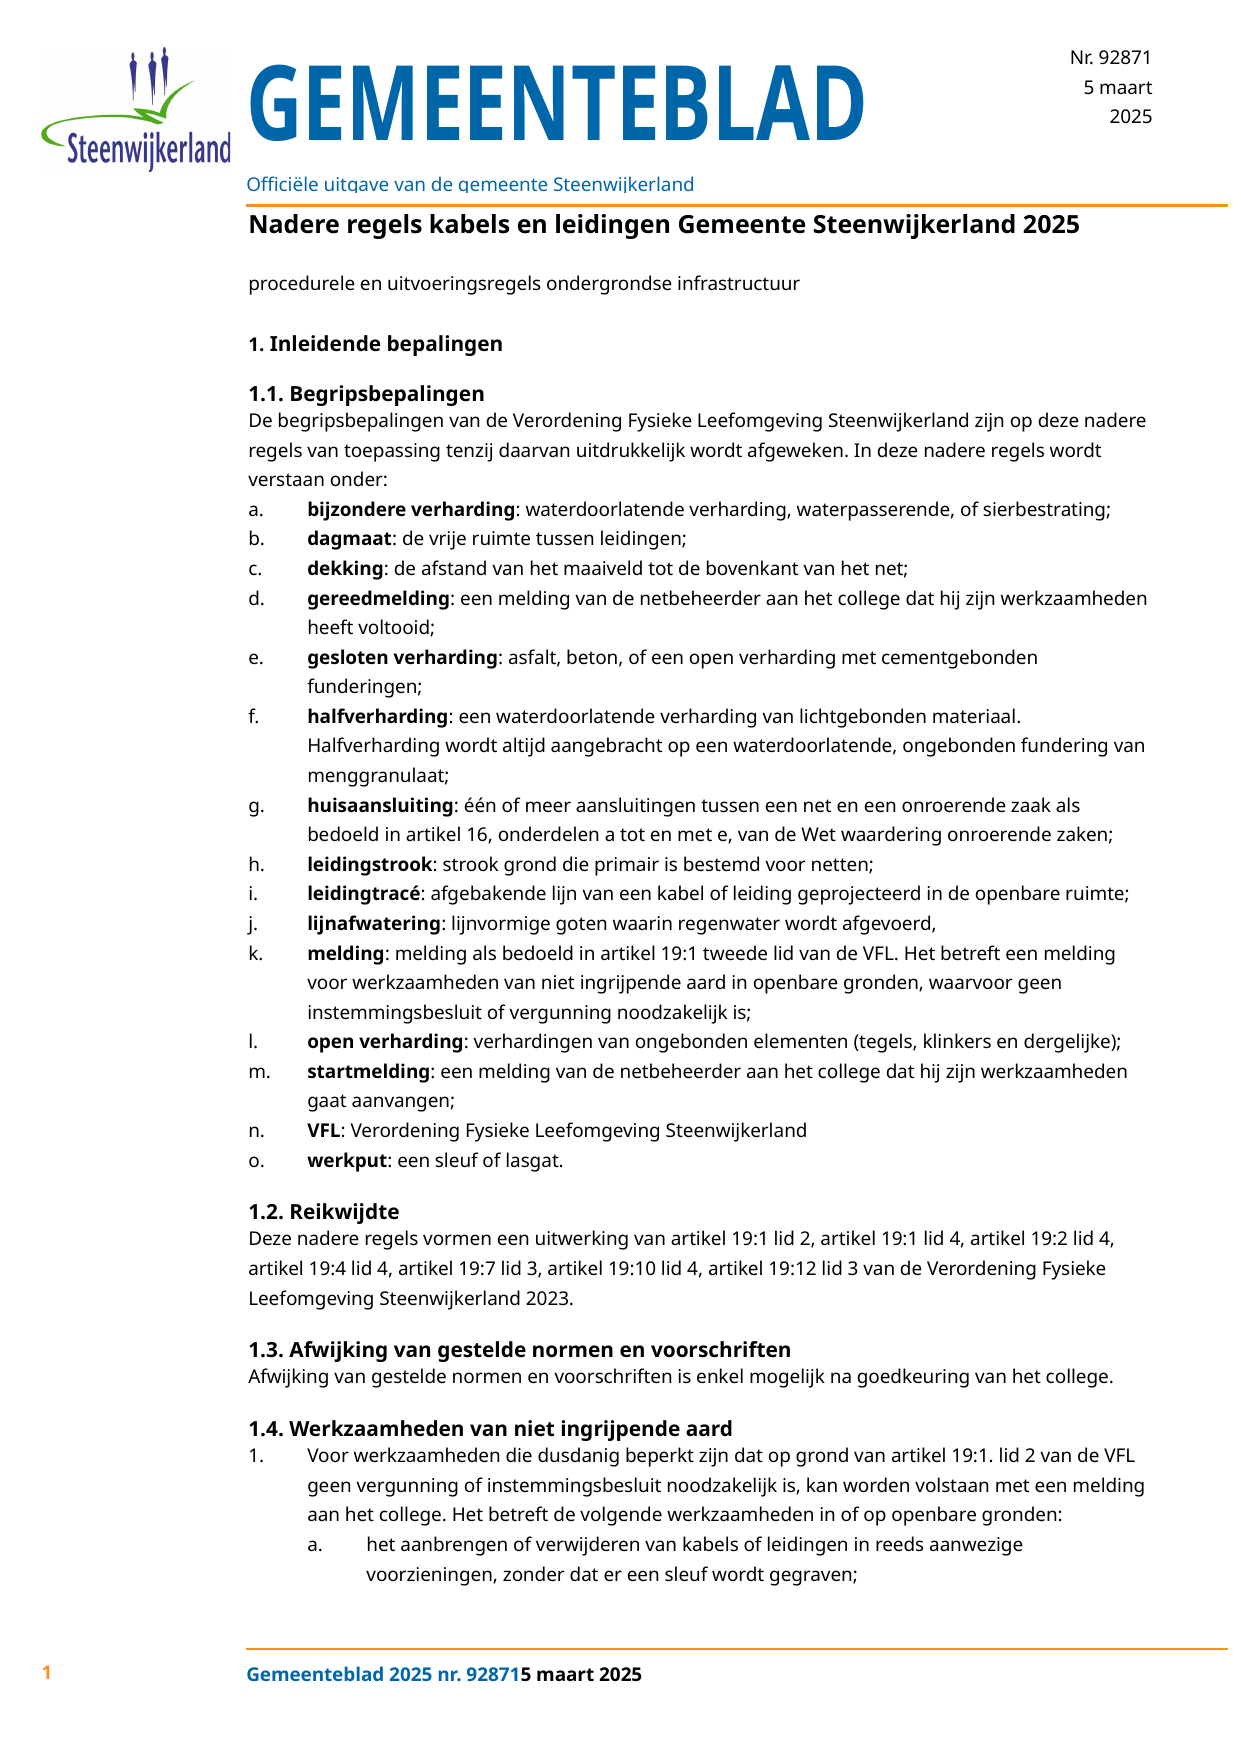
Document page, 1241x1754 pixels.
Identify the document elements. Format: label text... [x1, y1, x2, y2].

text 1.4. Werkzaamheden van niet ingrijpende aard [248, 1414, 1152, 1442]
list VFL: Verordening Fysieke Leefomgeving Steenwijkerland [248, 1117, 1152, 1143]
list het aanbrengen of verwijderen van kabels of leidingen in reeds aanwezige voorzieningen, zonder dat er een sleuf wordt gegraven; [307, 1531, 1152, 1587]
list open verharding: verhardingen van ongebonden elementen (tegels, klinkers en dergelijke); [248, 1028, 1152, 1054]
text 1. Inleidende bepalingen [248, 329, 1152, 358]
text 1.3. Afwijking van gestelde normen en voorschriften [248, 1335, 1152, 1364]
list lijnafwatering: lijnvormige goten waarin regenwater wordt afgevoerd, [248, 910, 1152, 936]
list dekking: de afstand van het maaiveld tot de bovenkant van het net; [248, 555, 1152, 581]
text Afwijking van gestelde normen en voorschriften is enkel mogelijk na goedkeuring van het college. [248, 1364, 1152, 1389]
list werkput: een sleuf of lasgat. [248, 1147, 1152, 1172]
list dagmaat: de vrije ruimte tussen leidingen; [248, 526, 1152, 551]
text 1.2. Reikwijdte [248, 1197, 1152, 1226]
text De begripsbepalingen van de Verordening Fysieke Leefomgeving Steenwijkerland zijn op deze nadere regels van toepassing tenzij daarvan uitdrukkelijk wordt afgeweken. In deze nadere regels wordt verstaan onder: [248, 407, 1152, 492]
list leidingtracé: afgebakende lijn van een kabel of leiding geprojecteerd in de openbare ruimte; [248, 881, 1152, 906]
text 1.1. Begripsbepalingen [248, 379, 1152, 407]
text Nadere regels kabels en leidingen Gemeente Steenwijkerland 2025 [248, 207, 1152, 241]
list bijzondere verharding: waterdoorlatende verharding, waterpasserende, of sierbestrating; [248, 496, 1152, 522]
list gereedmelding: een melding van de netbeheerder aan het college dat hij zijn werkzaamheden heeft voltooid; [248, 585, 1152, 640]
picture [41, 47, 231, 172]
text Deze nadere regels vormen een uitwerking van artikel 19:1 lid 2, artikel 19:1 lid 4, artikel 19:2 lid 4, artikel 19:4 lid 4, artikel 19:7 lid 3, artikel 19:10 lid 4, artikel 19:12 lid 3 van de Verordening Fysieke Leefomgeving Steenwijkerland 2023. [248, 1226, 1152, 1311]
list Voor werkzaamheden die dusdanig beperkt zijn dat op grond van artikel 19:1. lid 2 van de VFL geen vergunning of instemmingsbesluit noodzakelijk is, kan worden volstaan met een melding aan het college. Het betreft de volgende werkzaamheden in of op openbare gronden: [248, 1442, 1152, 1527]
list huisaansluiting: één of meer aansluitingen tussen een net en een onroerende zaak als bedoeld in artikel 16, onderdelen a tot en met e, van de Wet waardering onroerende zaken; [248, 792, 1152, 847]
list gesloten verharding: asfalt, beton, of een open verharding met cementgebonden funderingen; [248, 644, 1152, 699]
list leidingstrook: strook grond die primair is bestemd voor netten; [248, 851, 1152, 877]
text procedurele en uitvoeringsregels ondergrondse infrastructuur [248, 270, 1152, 296]
list melding: melding als bedoeld in artikel 19:1 tweede lid van de VFL. Het betreft een melding voor werkzaamheden van niet ingrijpende aard in openbare gronden, waarvoor geen instemmingsbesluit of vergunning noodzakelijk is; [248, 940, 1152, 1024]
list halfverharding: een waterdoorlatende verharding van lichtgebonden materiaal. Halfverharding wordt altijd aangebracht op een waterdoorlatende, ongebonden fundering van menggranulaat; [248, 703, 1152, 788]
list startmelding: een melding van de netbeheerder aan het college dat hij zijn werkzaamheden gaat aanvangen; [248, 1058, 1152, 1113]
